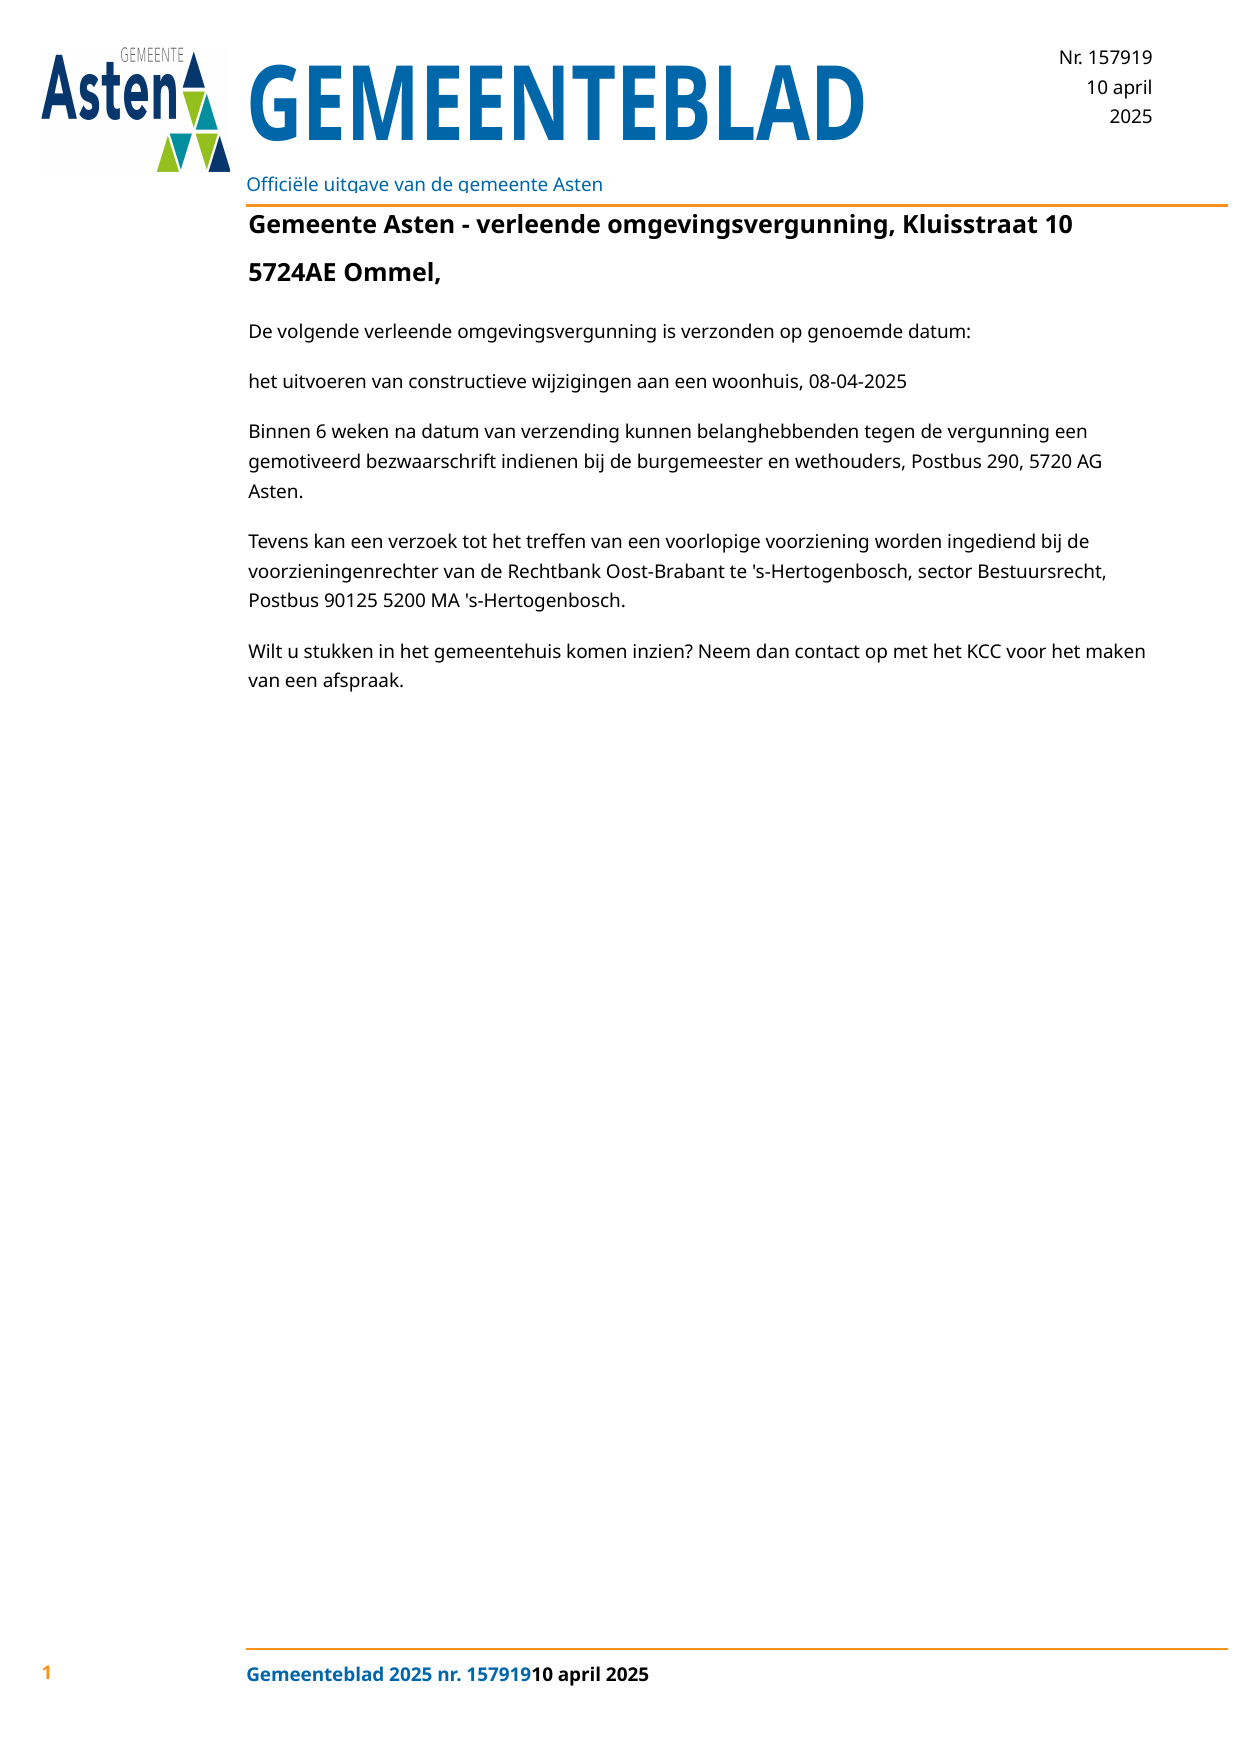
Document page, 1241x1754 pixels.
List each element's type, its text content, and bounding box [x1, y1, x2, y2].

text Gemeente Asten - verleende omgevingsvergunning, Kluisstraat 10 5724AE Ommel, [248, 207, 1152, 288]
text het uitvoeren van constructieve wijzigingen aan een woonhuis, 08-04-2025 [248, 368, 1152, 394]
text Tevens kan een verzoek tot het treffen van een voorlopige voorziening worden ingediend bij de voorzieningenrechter van de Rechtbank Oost-Brabant te 's-Hertogenbosch, sector Bestuursrecht, Postbus 90125 5200 MA 's-Hertogenbosch. [248, 528, 1152, 613]
picture [41, 47, 231, 172]
text Wilt u stukken in het gemeentehuis komen inzien? Neem dan contact op met het KCC voor het maken van een afspraak. [248, 638, 1152, 693]
text De volgende verleende omgevingsvergunning is verzonden op genoemde datum: [248, 318, 1152, 344]
text Binnen 6 weken na datum van verzending kunnen belanghebbenden tegen de vergunning een gemotiveerd bezwaarschrift indienen bij de burgemeester en wethouders, Postbus 290, 5720 AG Asten. [248, 419, 1152, 504]
